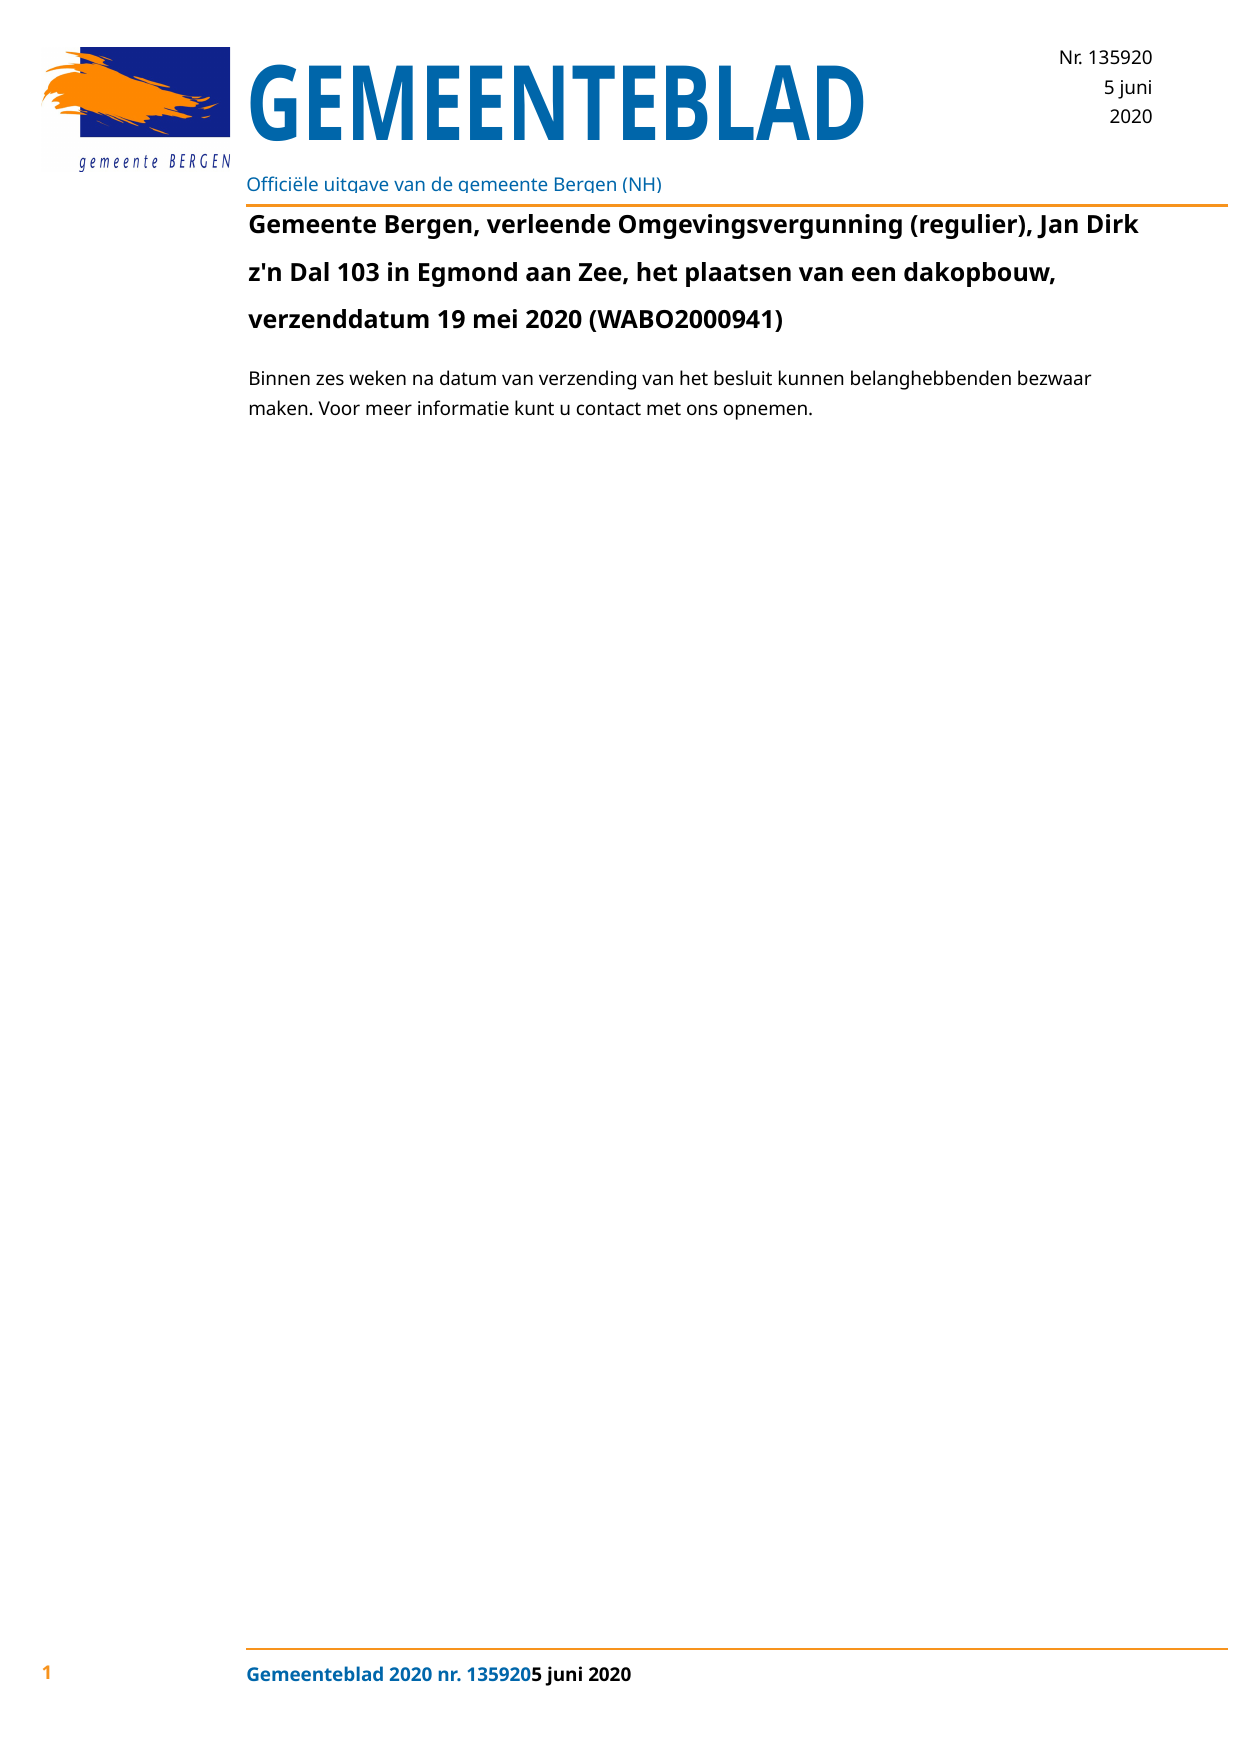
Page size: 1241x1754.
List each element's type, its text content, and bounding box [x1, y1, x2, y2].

text Binnen zes weken na datum van verzending van het besluit kunnen belanghebbenden bezwaar maken. Voor meer informatie kunt u contact met ons opnemen. [248, 366, 1152, 421]
picture [41, 47, 231, 172]
text Gemeente Bergen, verleende Omgevingsvergunning (regulier), Jan Dirk z'n Dal 103 in Egmond aan Zee, het plaatsen van een dakopbouw, verzenddatum 19 mei 2020 (WABO2000941) [248, 207, 1152, 336]
